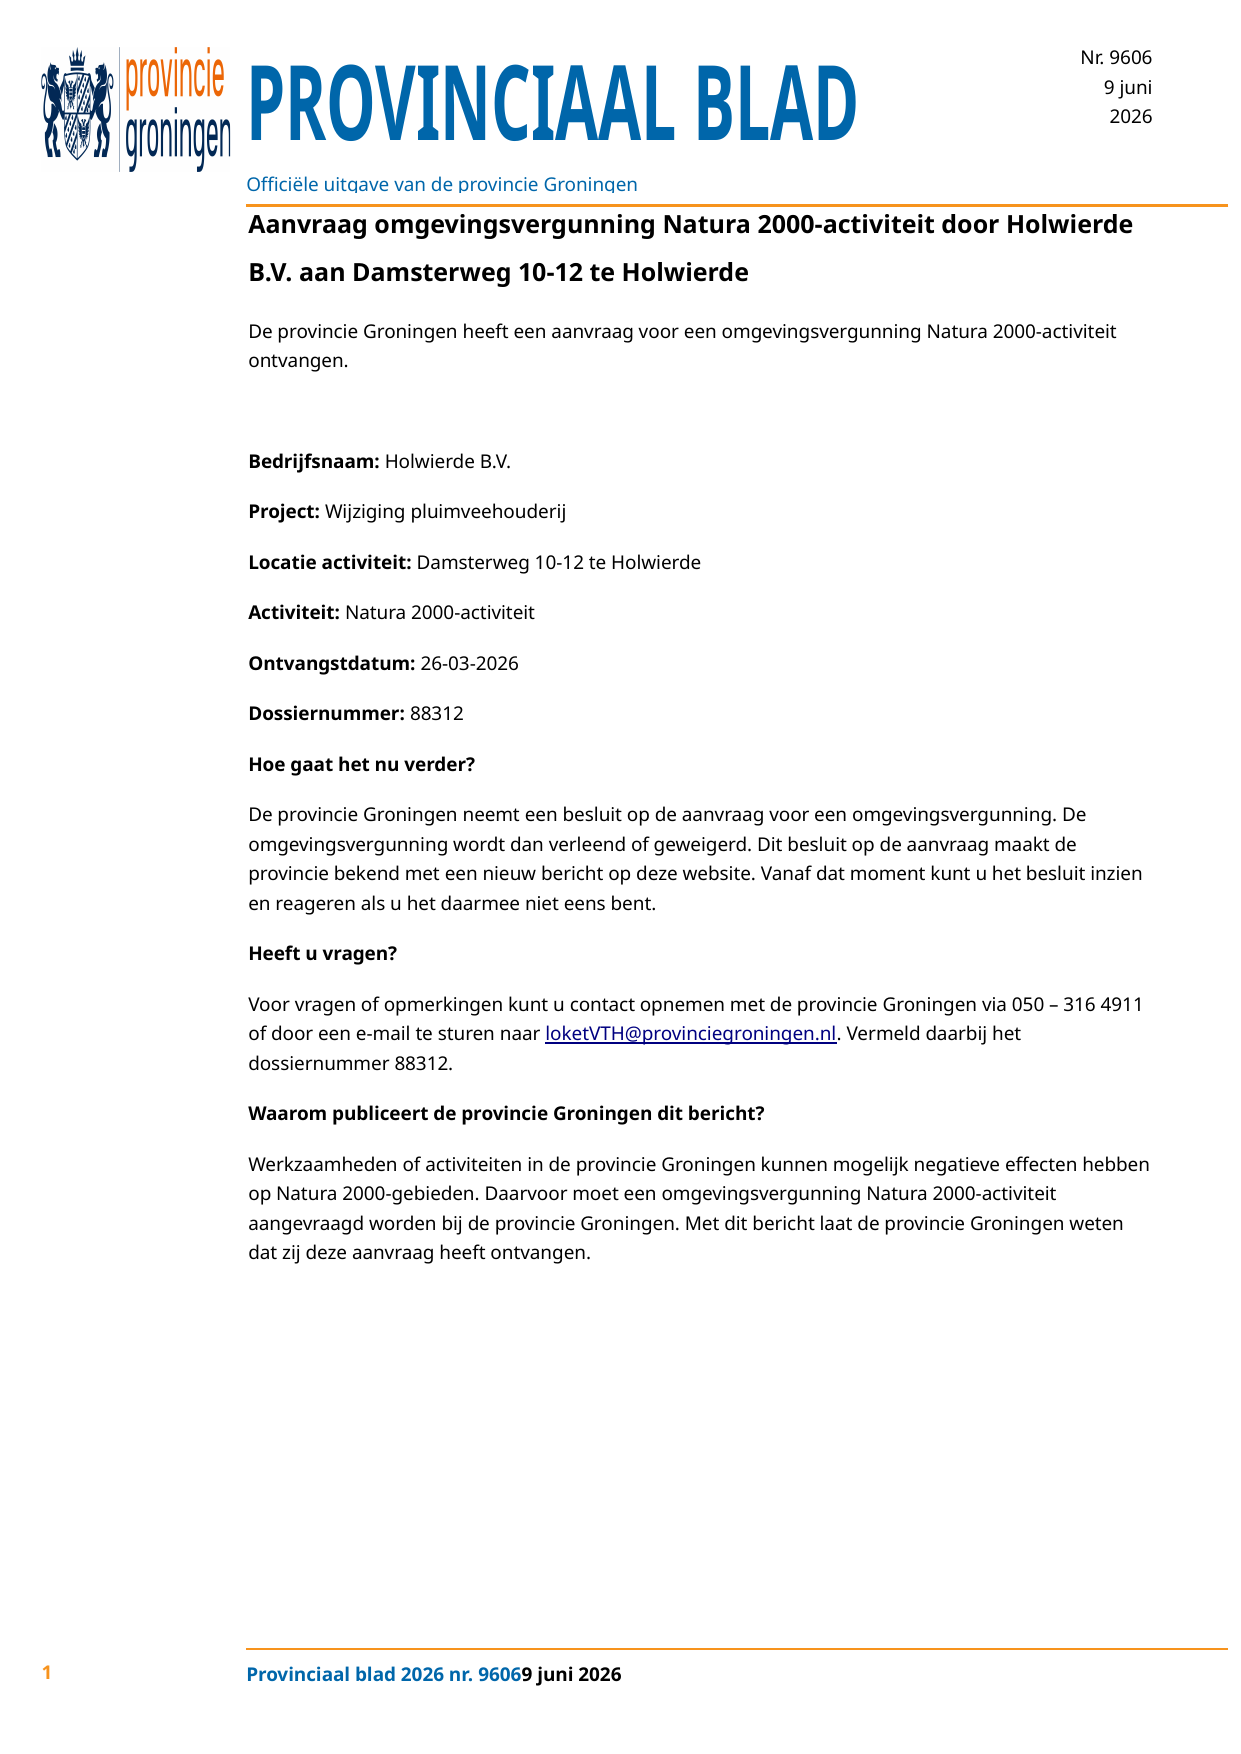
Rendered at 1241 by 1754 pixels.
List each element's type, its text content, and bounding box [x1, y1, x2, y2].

text Aanvraag omgevingsvergunning Natura 2000-activiteit door Holwierde B.V. aan Damsterweg 10-12 te Holwierde [248, 207, 1152, 288]
text Werkzaamheden of activiteiten in de provincie Groningen kunnen mogelijk negatieve effecten hebben op Natura 2000-gebieden. Daarvoor moet een omgevingsvergunning Natura 2000-activiteit aangevraagd worden bij de provincie Groningen. Met dit bericht laat de provincie Groningen weten dat zij deze aanvraag heeft ontvangen. [248, 1151, 1152, 1265]
text Voor vragen of opmerkingen kunt u contact opnemen met de provincie Groningen via 050 – 316 4911 of door een e-mail te sturen naar loketVTH@provinciegroningen.nl. Vermeld daarbij het dossiernummer 88312. [248, 991, 1152, 1076]
text Ontvangstdatum: 26-03-2026 [248, 650, 1152, 676]
text Waarom publiceert de provincie Groningen dit bericht? [248, 1100, 1152, 1126]
text De provincie Groningen neemt een besluit op de aanvraag voor een omgevingsvergunning. De omgevingsvergunning wordt dan verleend of geweigerd. Dit besluit op de aanvraag maakt de provincie bekend met een nieuw bericht op deze website. Vanaf dat moment kunt u het besluit inzien en reageren als u het daarmee niet eens bent. [248, 801, 1152, 916]
picture [41, 47, 231, 172]
text Project: Wijziging pluimveehouderij [248, 499, 1152, 524]
text Activiteit: Natura 2000-activiteit [248, 599, 1152, 625]
text Dossiernummer: 88312 [248, 700, 1152, 726]
text Locatie activiteit: Damsterweg 10-12 te Holwierde [248, 549, 1152, 575]
text Bedrijfsnaam: Holwierde B.V. [248, 448, 1152, 474]
text De provincie Groningen heeft een aanvraag voor een omgevingsvergunning Natura 2000-activiteit ontvangen. [248, 318, 1152, 373]
text Heeft u vragen? [248, 940, 1152, 966]
text Hoe gaat het nu verder? [248, 751, 1152, 777]
